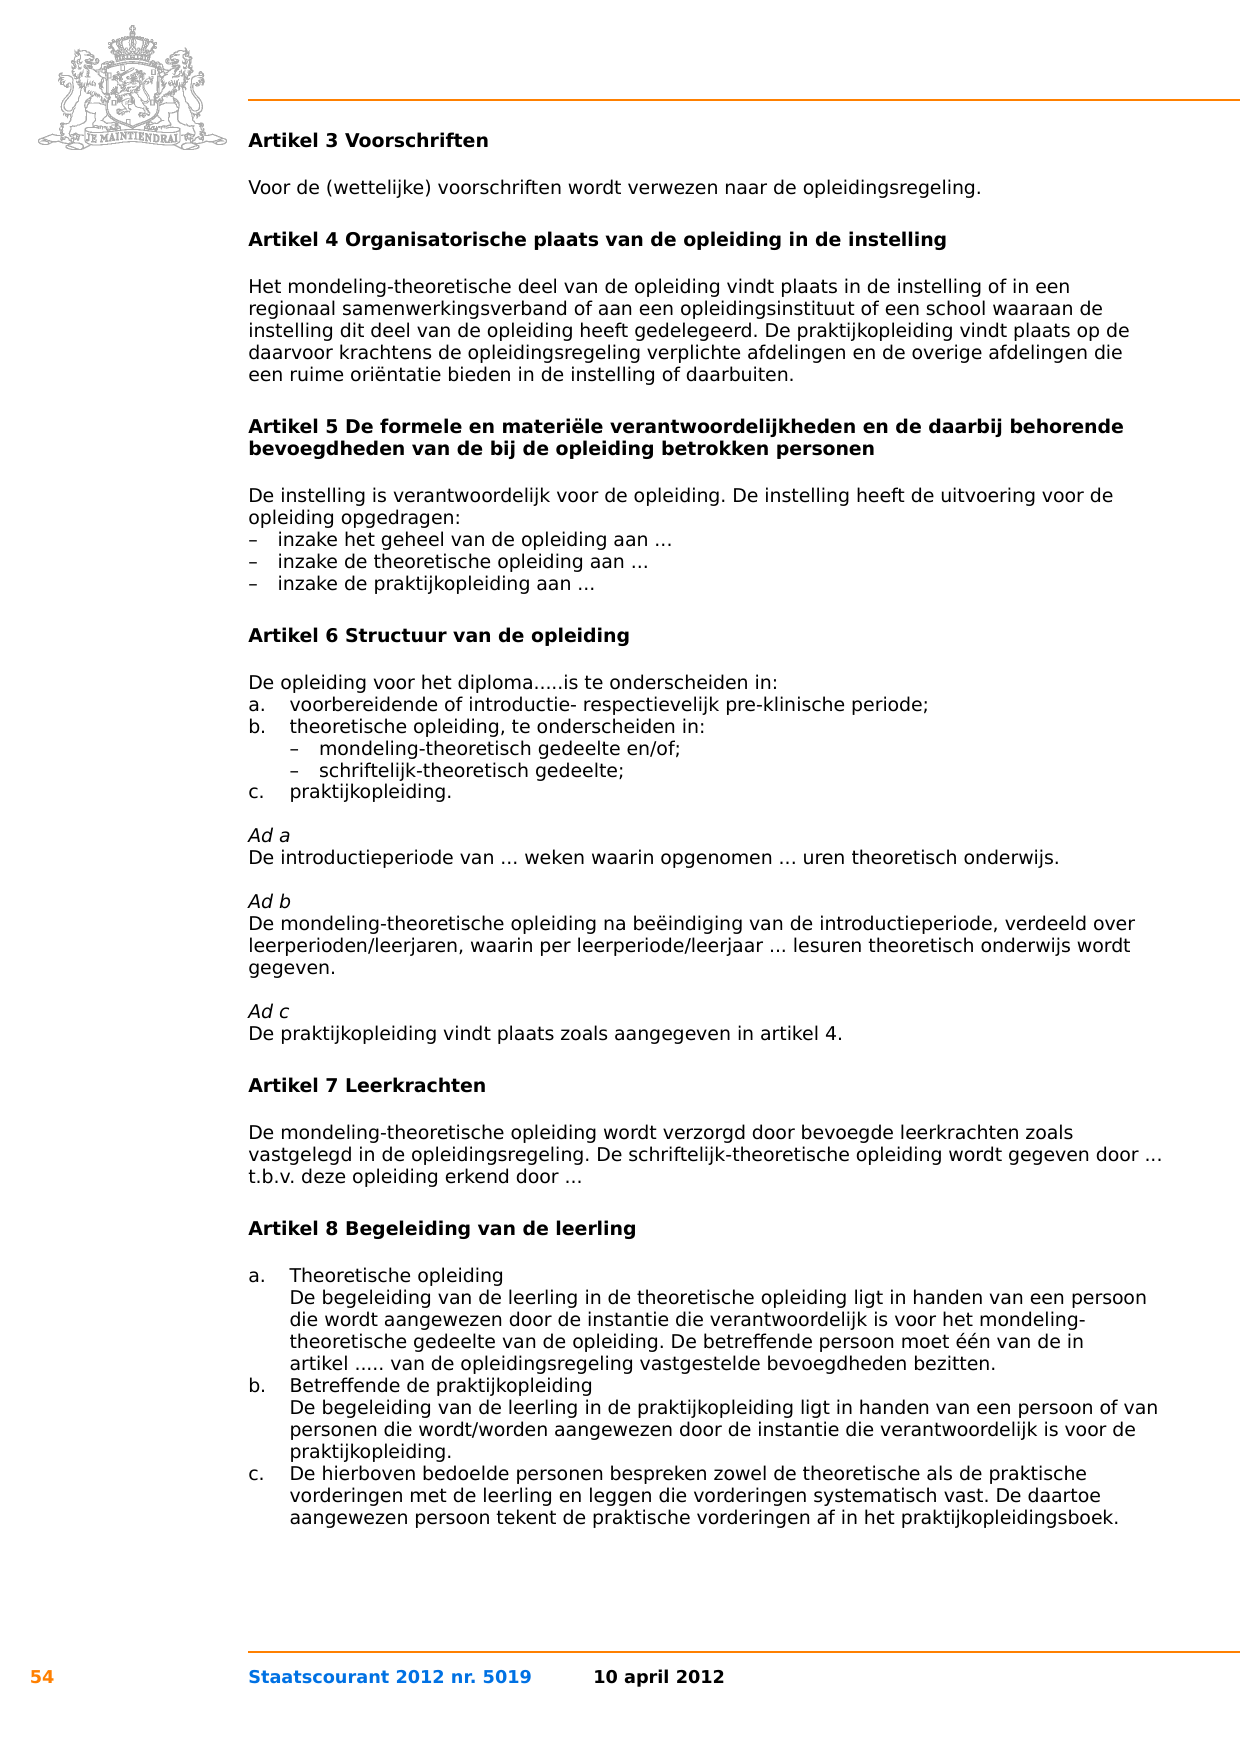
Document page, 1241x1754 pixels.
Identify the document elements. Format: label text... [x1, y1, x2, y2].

subtitle Ad a [248, 825, 1163, 847]
text – inzake de praktijkopleiding aan ... [248, 573, 1163, 594]
text De introductieperiode van ... weken waarin opgenomen ... uren theoretisch onderwijs. [248, 847, 1163, 869]
subtitle Artikel 4 Organisatorische plaats van de opleiding in de instelling [248, 229, 1163, 251]
subtitle Artikel 3 Voorschriften [248, 130, 1163, 152]
text De instelling is verantwoordelijk voor de opleiding. De instelling heeft de uitvoering voor de opleiding opgedragen: [248, 485, 1163, 529]
text De praktijkopleiding vindt plaats zoals aangegeven in artikel 4. [248, 1023, 1163, 1045]
subtitle Artikel 8 Begeleiding van de leerling [248, 1218, 1163, 1240]
text – mondeling-theoretisch gedeelte en/of; [289, 737, 1163, 759]
text De begeleiding van de leerling in de theoretische opleiding ligt in handen van een persoon die wordt aangewezen door de instantie die verantwoordelijk is voor het mondeling-theoretische gedeelte van de opleiding. De betreffende persoon moet één van de in artikel ..... van de opleidingsregeling vastgestelde bevoegdheden bezitten. [289, 1287, 1163, 1375]
picture [38, 25, 227, 150]
text De mondeling-theoretische opleiding wordt verzorgd door bevoegde leerkrachten zoals vastgelegd in de opleidingsregeling. De schriftelijk-theoretische opleiding wordt gegeven door ... t.b.v. deze opleiding erkend door ... [248, 1122, 1163, 1188]
text c. praktijkopleiding. [248, 781, 1163, 803]
text c. De hierboven bedoelde personen bespreken zowel de theoretische als de praktische vorderingen met de leerling en leggen die vorderingen systematisch vast. De daartoe aangewezen persoon tekent de praktische vorderingen af in het praktijkopleidingsboek. [248, 1463, 1163, 1528]
text a. voorbereidende of introductie- respectievelijk pre-klinische periode; [248, 693, 1163, 716]
text Voor de (wettelijke) voorschriften wordt verwezen naar de opleidingsregeling. [248, 177, 1163, 199]
text a. Theoretische opleiding [248, 1265, 1163, 1287]
subtitle Artikel 7 Leerkrachten [248, 1075, 1163, 1097]
subtitle Ad c [248, 1001, 1163, 1023]
text Het mondeling-theoretische deel van de opleiding vindt plaats in de instelling of in een regionaal samenwerkingsverband of aan een opleidingsinstituut of een school waaraan de instelling dit deel van de opleiding heeft gedelegeerd. De praktijkopleiding vindt plaats op de daarvoor krachtens de opleidingsregeling verplichte afdelingen en de overige afdelingen die een ruime oriëntatie bieden in de instelling of daarbuiten. [248, 276, 1163, 386]
subtitle Artikel 5 De formele en materiële verantwoordelijkheden en de daarbij behorende bevoegdheden van de bij de opleiding betrokken personen [248, 416, 1163, 460]
text De mondeling-theoretische opleiding na beëindiging van de introductieperiode, verdeeld over leerperioden/leerjaren, waarin per leerperiode/leerjaar ... lesuren theoretisch onderwijs wordt gegeven. [248, 913, 1163, 979]
subtitle Artikel 6 Structuur van de opleiding [248, 624, 1163, 647]
text b. theoretische opleiding, te onderscheiden in: [248, 716, 1163, 737]
text De opleiding voor het diploma.....is te onderscheiden in: [248, 672, 1163, 693]
subtitle Ad b [248, 891, 1163, 913]
text – inzake de theoretische opleiding aan ... [248, 551, 1163, 573]
text – schriftelijk-theoretisch gedeelte; [289, 759, 1163, 781]
text – inzake het geheel van de opleiding aan ... [248, 529, 1163, 551]
text De begeleiding van de leerling in de praktijkopleiding ligt in handen van een persoon of van personen die wordt/worden aangewezen door de instantie die verantwoordelijk is voor de praktijkopleiding. [289, 1397, 1163, 1463]
text b. Betreffende de praktijkopleiding [248, 1375, 1163, 1397]
